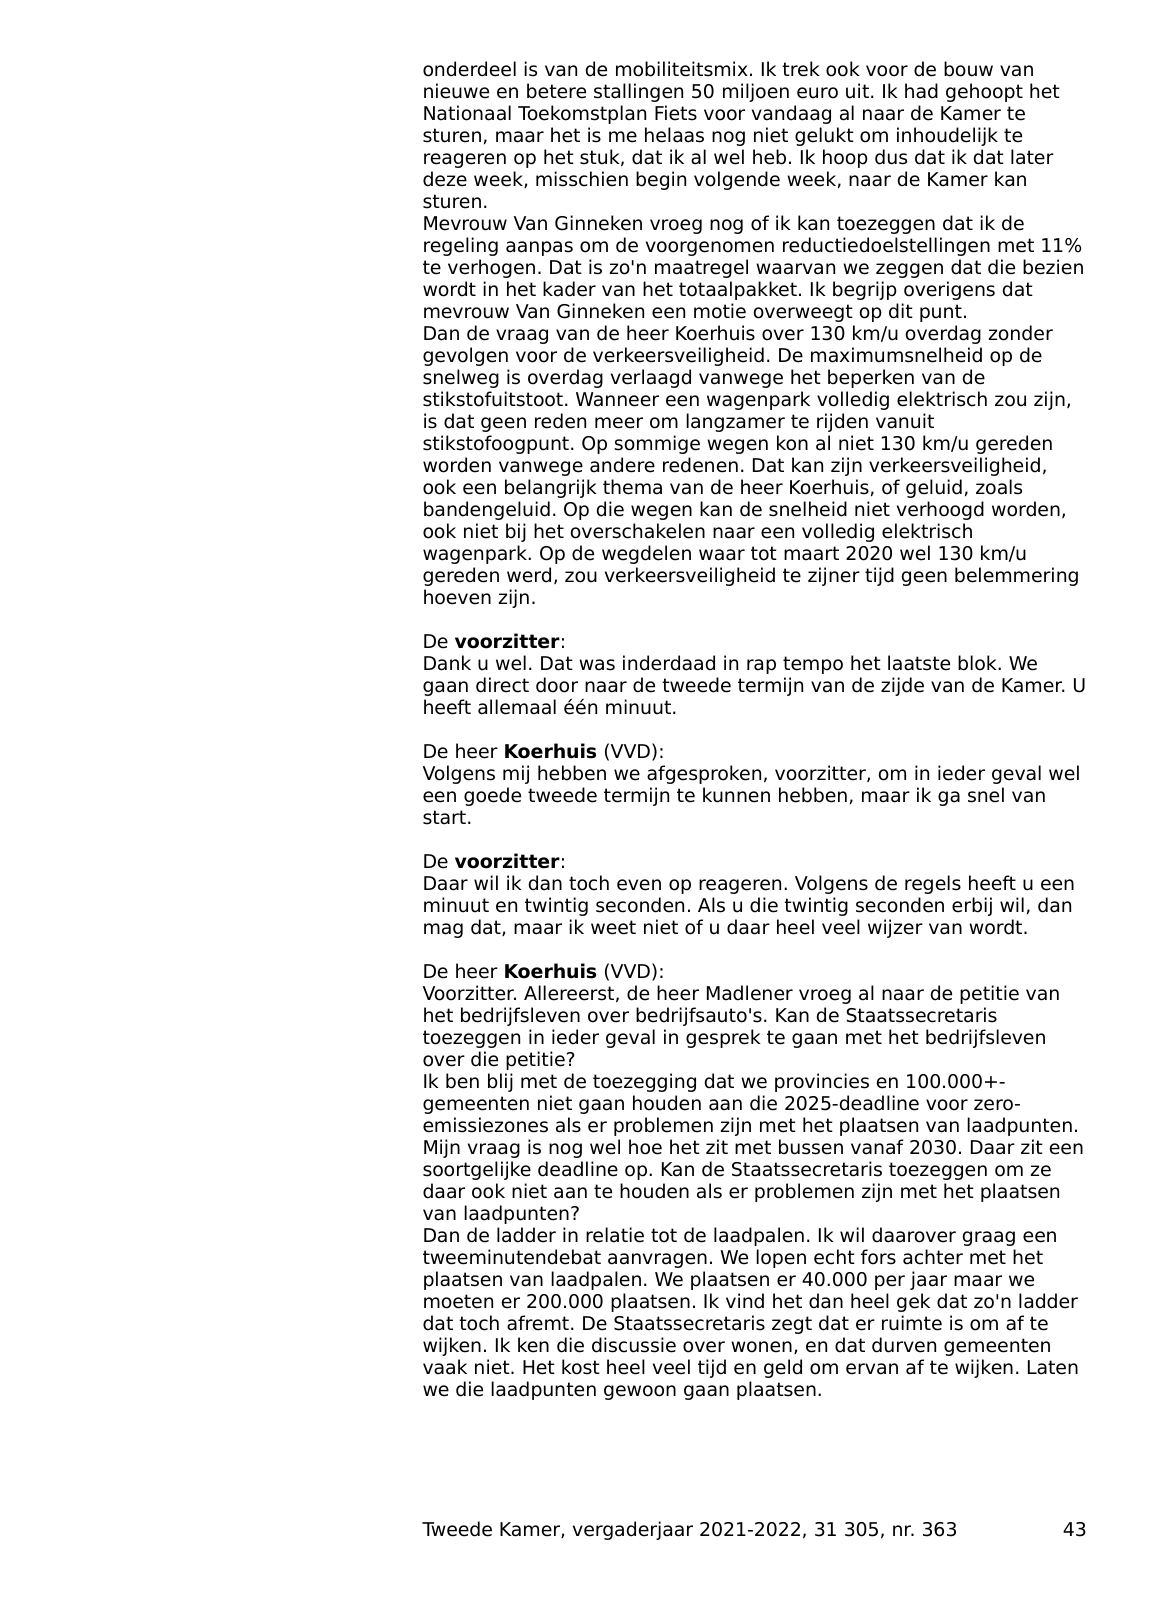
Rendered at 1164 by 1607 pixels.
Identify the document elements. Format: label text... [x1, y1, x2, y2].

text Dank u wel. Dat was inderdaad in rap tempo het laatste blok. We gaan direct door naar de tweede termijn van de zijde van de Kamer. U heeft allemaal één minuut. [422, 653, 1087, 719]
text Dan de vraag van de heer Koerhuis over 130 km/u overdag zonder gevolgen voor de verkeersveiligheid. De maximumsnelheid op de snelweg is overdag verlaagd vanwege het beperken van de stikstofuitstoot. Wanneer een wagenpark volledig elektrisch zou zijn, is dat geen reden meer om langzamer te rijden vanuit stikstofoogpunt. Op sommige wegen kon al niet 130 km/u gereden worden vanwege andere redenen. Dat kan zijn verkeersveiligheid, ook een belangrijk thema van de heer Koerhuis, of geluid, zoals bandengeluid. Op die wegen kan de snelheid niet verhoogd worden, ook niet bij het overschakelen naar een volledig elektrisch wagenpark. Op de wegdelen waar tot maart 2020 wel 130 km/u gereden werd, zou verkeersveiligheid te zijner tijd geen belemmering hoeven zijn. [422, 323, 1087, 608]
text onderdeel is van de mobiliteitsmix. Ik trek ook voor de bouw van nieuwe en betere stallingen 50 miljoen euro uit. Ik had gehoopt het Nationaal Toekomstplan Fiets voor vandaag al naar de Kamer te sturen, maar het is me helaas nog niet gelukt om inhoudelijk te reageren op het stuk, dat ik al wel heb. Ik hoop dus dat ik dat later deze week, misschien begin volgende week, naar de Kamer kan sturen. [422, 59, 1087, 213]
text De voorzitter: [422, 851, 1087, 873]
text Volgens mij hebben we afgesproken, voorzitter, om in ieder geval wel een goede tweede termijn te kunnen hebben, maar ik ga snel van start. [422, 763, 1087, 829]
text Dan de ladder in relatie tot de laadpalen. Ik wil daarover graag een tweeminutendebat aanvragen. We lopen echt fors achter met het plaatsen van laadpalen. We plaatsen er 40.000 per jaar maar we moeten er 200.000 plaatsen. Ik vind het dan heel gek dat zo'n ladder dat toch afremt. De Staatssecretaris zegt dat er ruimte is om af te wijken. Ik ken die discussie over wonen, en dat durven gemeenten vaak niet. Het kost heel veel tijd en geld om ervan af te wijken. Laten we die laadpunten gewoon gaan plaatsen. [422, 1225, 1087, 1401]
text Voorzitter. Allereerst, de heer Madlener vroeg al naar de petitie van het bedrijfsleven over bedrijfsauto's. Kan de Staatssecretaris toezeggen in ieder geval in gesprek te gaan met het bedrijfsleven over die petitie? [422, 983, 1087, 1071]
text De heer Koerhuis (VVD): [422, 741, 1087, 763]
text Mevrouw Van Ginneken vroeg nog of ik kan toezeggen dat ik de regeling aanpas om de voorgenomen reductiedoelstellingen met 11% te verhogen. Dat is zo'n maatregel waarvan we zeggen dat die bezien wordt in het kader van het totaalpakket. Ik begrijp overigens dat mevrouw Van Ginneken een motie overweegt op dit punt. [422, 213, 1087, 323]
text De voorzitter: [422, 631, 1087, 653]
text De heer Koerhuis (VVD): [422, 961, 1087, 983]
text Daar wil ik dan toch even op reageren. Volgens de regels heeft u een minuut en twintig seconden. Als u die twintig seconden erbij wil, dan mag dat, maar ik weet niet of u daar heel veel wijzer van wordt. [422, 873, 1087, 939]
text Ik ben blij met de toezegging dat we provincies en 100.000+-gemeenten niet gaan houden aan die 2025-deadline voor zero-emissiezones als er problemen zijn met het plaatsen van laadpunten. Mijn vraag is nog wel hoe het zit met bussen vanaf 2030. Daar zit een soortgelijke deadline op. Kan de Staatssecretaris toezeggen om ze daar ook niet aan te houden als er problemen zijn met het plaatsen van laadpunten? [422, 1071, 1087, 1225]
